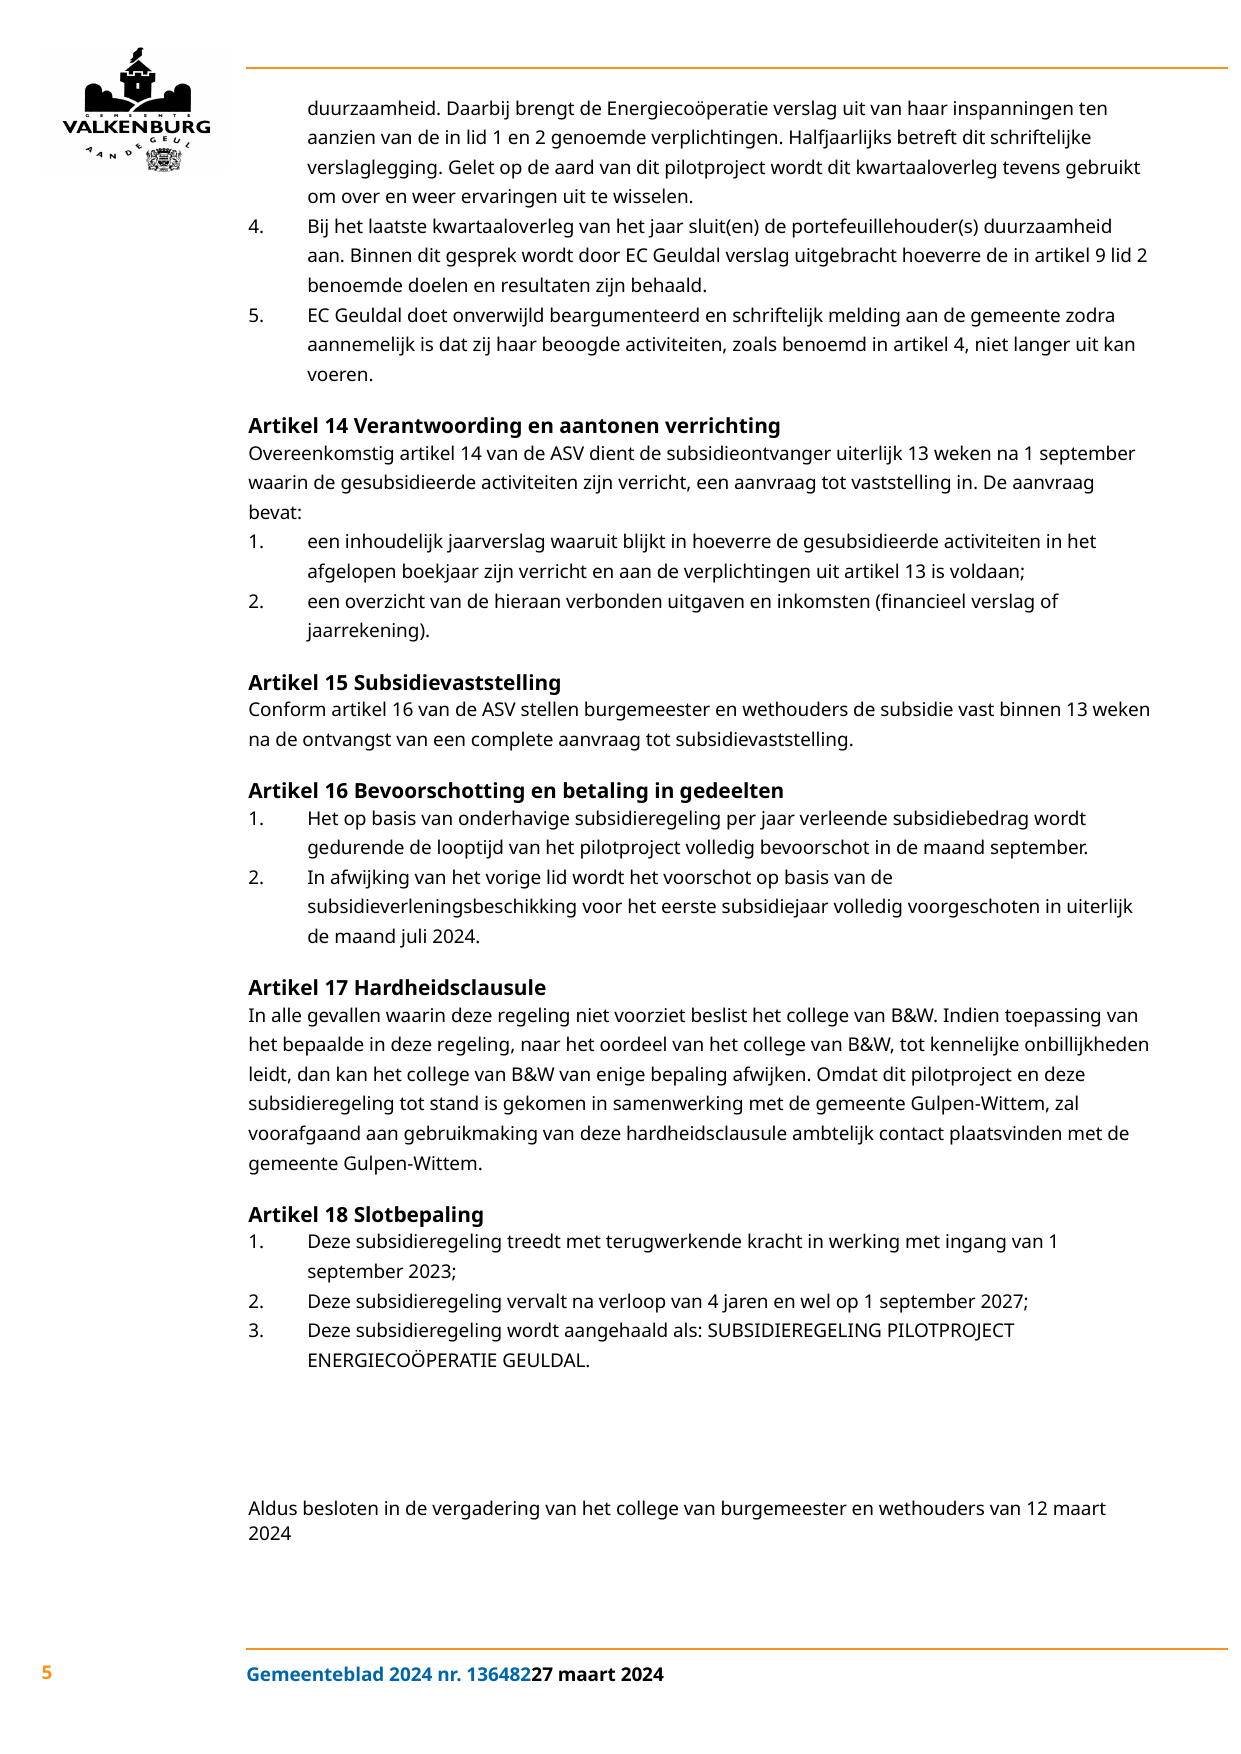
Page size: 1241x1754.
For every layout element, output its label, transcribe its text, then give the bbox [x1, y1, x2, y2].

text Artikel 15 Subsidievaststelling [248, 668, 1152, 696]
list Deze subsidieregeling vervalt na verloop van 4 jaren en wel op 1 september 2027; [248, 1288, 1152, 1313]
list duurzaamheid. Daarbij brengt de Energiecoöperatie verslag uit van haar inspanningen ten aanzien van de in lid 1 en 2 genoemde verplichtingen. Halfjaarlijks betreft dit schriftelijke verslaglegging. Gelet op de aard van dit pilotproject wordt dit kwartaaloverleg tevens gebruikt om over en weer ervaringen uit te wisselen. [248, 95, 1152, 209]
text Artikel 14 Verantwoording en aantonen verrichting [248, 411, 1152, 440]
list In afwijking van het vorige lid wordt het voorschot op basis van de subsidieverleningsbeschikking voor het eerste subsidiejaar volledig voorgeschoten in uiterlijk de maand juli 2024. [248, 864, 1152, 949]
list een inhoudelijk jaarverslag waaruit blijkt in hoeverre de gesubsidieerde activiteiten in het afgelopen boekjaar zijn verricht en aan de verplichtingen uit artikel 13 is voldaan; [248, 529, 1152, 584]
text In alle gevallen waarin deze regeling niet voorziet beslist het college van B&W. Indien toepassing van het bepaalde in deze regeling, naar het oordeel van het college van B&W, tot kennelijke onbillijkheden leidt, dan kan het college van B&W van enige bepaling afwijken. Omdat dit pilotproject en deze subsidieregeling tot stand is gekomen in samenwerking met de gemeente Gulpen-Wittem, zal voorafgaand aan gebruikmaking van deze hardheidsclausule ambtelijk contact plaatsvinden met de gemeente Gulpen-Wittem. [248, 1002, 1152, 1176]
list Bij het laatste kwartaaloverleg van het jaar sluit(en) de portefeuillehouder(s) duurzaamheid aan. Binnen dit gesprek wordt door EC Geuldal verslag uitgebracht hoeverre de in artikel 9 lid 2 benoemde doelen en resultaten zijn behaald. [248, 213, 1152, 298]
text Artikel 18 Slotbepaling [248, 1200, 1152, 1229]
list EC Geuldal doet onverwijld beargumenteerd en schriftelijk melding aan de gemeente zodra aannemelijk is dat zij haar beoogde activiteiten, zoals benoemd in artikel 4, niet langer uit kan voeren. [248, 302, 1152, 387]
text Aldus besloten in de vergadering van het college van burgemeester en wethouders van 12 maart 2024 [248, 1495, 1152, 1546]
list Deze subsidieregeling wordt aangehaald als: SUBSIDIEREGELING PILOTPROJECT ENERGIECOÖPERATIE GEULDAL. [248, 1317, 1152, 1373]
text Artikel 17 Hardheidsclausule [248, 973, 1152, 1002]
text Overeenkomstig artikel 14 van de ASV dient de subsidieontvanger uiterlijk 13 weken na 1 september waarin de gesubsidieerde activiteiten zijn verricht, een aanvraag tot vaststelling in. De aanvraag bevat: [248, 440, 1152, 525]
text Artikel 16 Bevoorschotting en betaling in gedeelten [248, 776, 1152, 805]
text Conform artikel 16 van de ASV stellen burgemeester en wethouders de subsidie vast binnen 13 weken na de ontvangst van een complete aanvraag tot subsidievaststelling. [248, 696, 1152, 752]
picture [41, 47, 231, 172]
list een overzicht van de hieraan verbonden uitgaven en inkomsten (financieel verslag of jaarrekening). [248, 588, 1152, 643]
list Het op basis van onderhavige subsidieregeling per jaar verleende subsidiebedrag wordt gedurende de looptijd van het pilotproject volledig bevoorschot in de maand september. [248, 805, 1152, 860]
list Deze subsidieregeling treedt met terugwerkende kracht in werking met ingang van 1 september 2023; [248, 1229, 1152, 1284]
